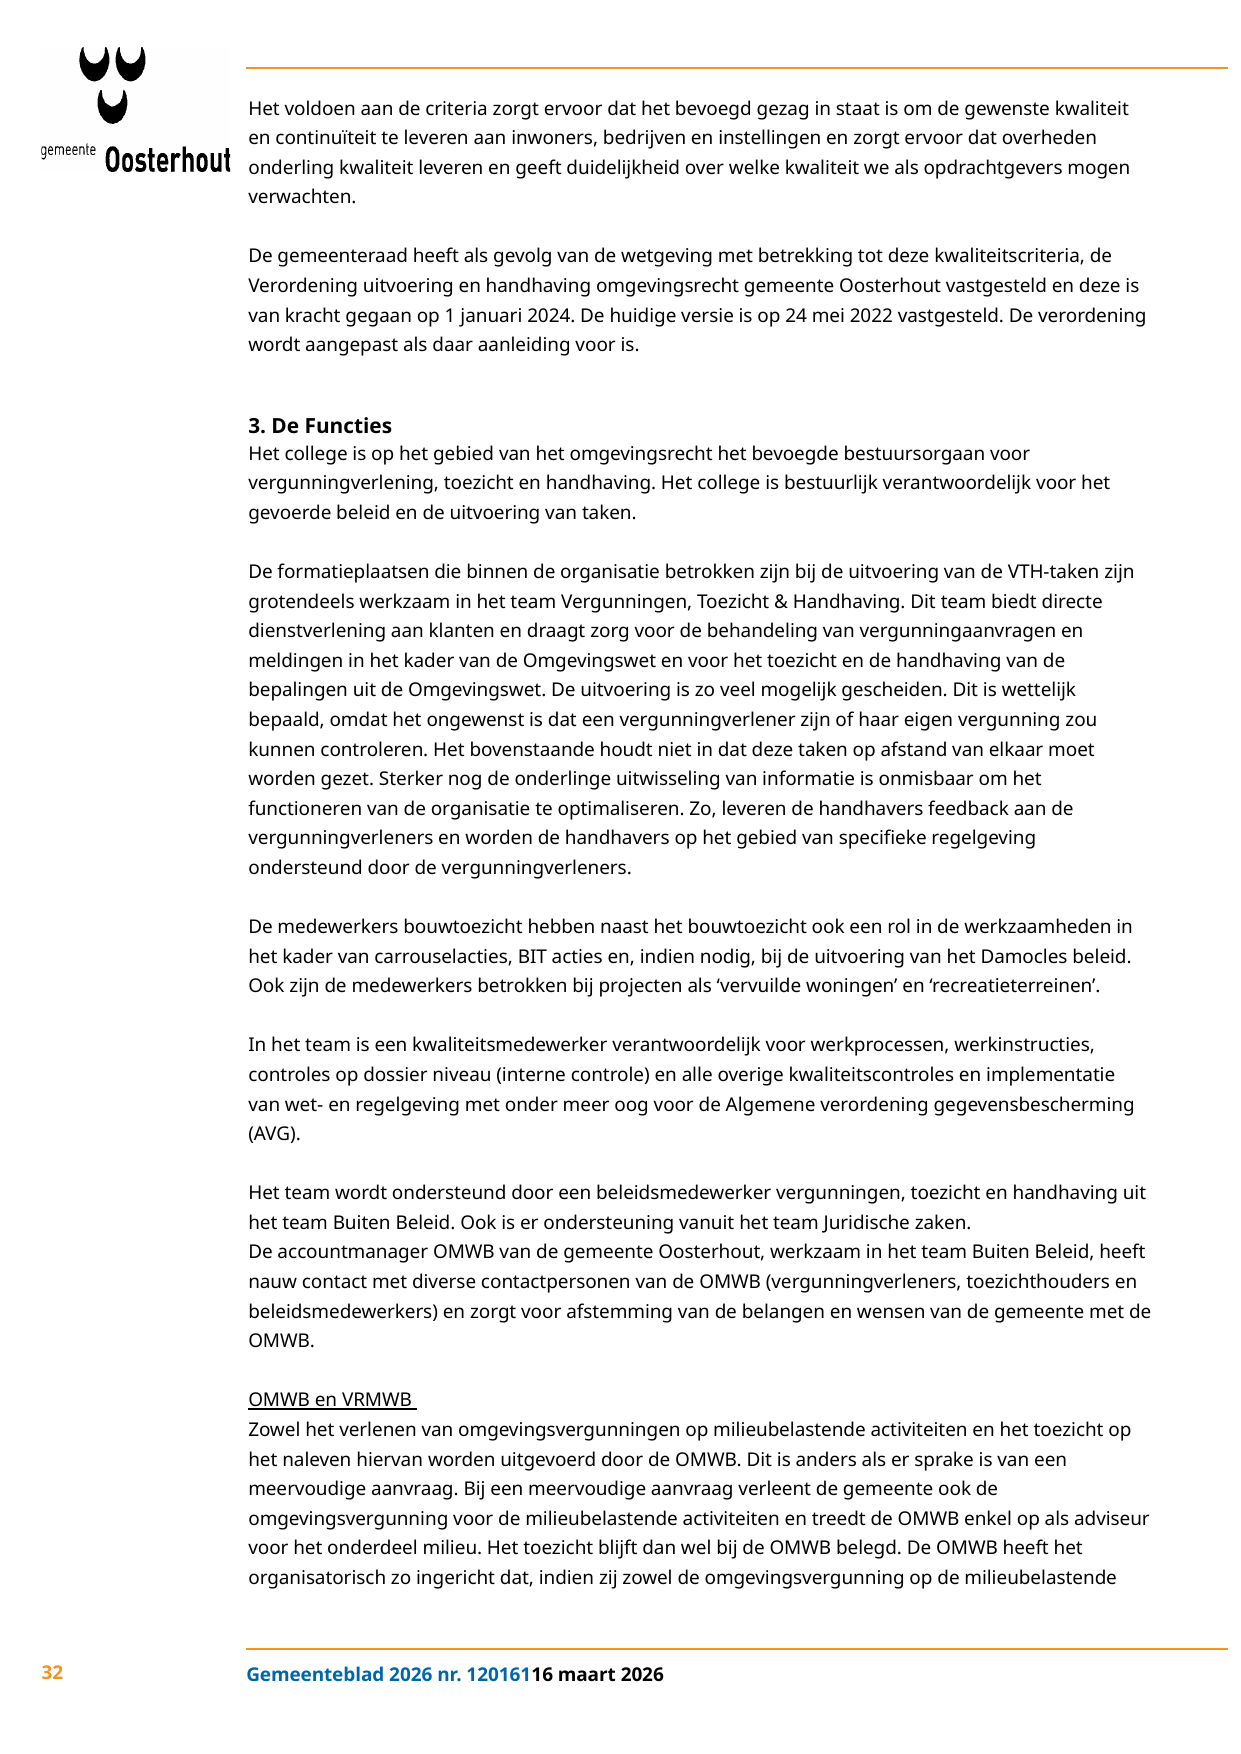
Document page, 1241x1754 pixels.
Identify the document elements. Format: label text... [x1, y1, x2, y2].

text De accountmanager OMWB van de gemeente Oosterhout, werkzaam in het team Buiten Beleid, heeft nauw contact met diverse contactpersonen van de OMWB (vergunningverleners, toezichthouders en beleidsmedewerkers) en zorgt voor afstemming van de belangen en wensen van de gemeente met de OMWB. [248, 1239, 1152, 1353]
text Het team wordt ondersteund door een beleidsmedewerker vergunningen, toezicht en handhaving uit het team Buiten Beleid. Ook is er ondersteuning vanuit het team Juridische zaken. [248, 1179, 1152, 1235]
text In het team is een kwaliteitsmedewerker verantwoordelijk voor werkprocessen, werkinstructies, controles op dossier niveau (interne controle) en alle overige kwaliteitscontroles en implementatie van wet- en regelgeving met onder meer oog voor de Algemene verordening gegevensbescherming (AVG). [248, 1032, 1152, 1146]
text Zowel het verlenen van omgevingsvergunningen op milieubelastende activiteiten en het toezicht op het naleven hiervan worden uitgevoerd door de OMWB. Dit is anders als er sprake is van een meervoudige aanvraag. Bij een meervoudige aanvraag verleent de gemeente ook de omgevingsvergunning voor de milieubelastende activiteiten en treedt de OMWB enkel op als adviseur voor het onderdeel milieu. Het toezicht blijft dan wel bij de OMWB belegd. De OMWB heeft het organisatorisch zo ingericht dat, indien zij zowel de omgevingsvergunning op de milieubelastende [248, 1416, 1152, 1590]
text De gemeenteraad heeft als gevolg van de wetgeving met betrekking tot deze kwaliteitscriteria, de Verordening uitvoering en handhaving omgevingsrecht gemeente Oosterhout vastgesteld en deze is van kracht gegaan op 1 januari 2024. De huidige versie is op 24 mei 2022 vastgesteld. De verordening wordt aangepast als daar aanleiding voor is. [248, 243, 1152, 357]
text Het college is op het gebied van het omgevingsrecht het bevoegde bestuursorgaan voor vergunningverlening, toezicht en handhaving. Het college is bestuurlijk verantwoordelijk voor het gevoerde beleid en de uitvoering van taken. [248, 440, 1152, 525]
picture [41, 47, 231, 172]
text De medewerkers bouwtoezicht hebben naast het bouwtoezicht ook een rol in de werkzaamheden in het kader van carrouselacties, BIT acties en, indien nodig, bij de uitvoering van het Damocles beleid. Ook zijn de medewerkers betrokken bij projecten als ‘vervuilde woningen’ en ‘recreatieterreinen’. [248, 913, 1152, 998]
text Het voldoen aan de criteria zorgt ervoor dat het bevoegd gezag in staat is om de gewenste kwaliteit en continuïteit te leveren aan inwoners, bedrijven en instellingen en zorgt ervoor dat overheden onderling kwaliteit leveren en geeft duidelijkheid over welke kwaliteit we als opdrachtgevers mogen verwachten. [248, 95, 1152, 209]
text OMWB en VRMWB [248, 1387, 1152, 1412]
text De formatieplaatsen die binnen de organisatie betrokken zijn bij de uitvoering van de VTH-taken zijn grotendeels werkzaam in het team Vergunningen, Toezicht & Handhaving. Dit team biedt directe dienstverlening aan klanten en draagt zorg voor de behandeling van vergunningaanvragen en meldingen in het kader van de Omgevingswet en voor het toezicht en de handhaving van de bepalingen uit de Omgevingswet. De uitvoering is zo veel mogelijk gescheiden. Dit is wettelijk bepaald, omdat het ongewenst is dat een vergunningverlener zijn of haar eigen vergunning zou kunnen controleren. Het bovenstaande houdt niet in dat deze taken op afstand van elkaar moet worden gezet. Sterker nog de onderlinge uitwisseling van informatie is onmisbaar om het functioneren van de organisatie te optimaliseren. Zo, leveren de handhavers feedback aan de vergunningverleners en worden de handhavers op het gebied van specifieke regelgeving ondersteund door de vergunningverleners. [248, 558, 1152, 880]
text 3. De Functies [248, 411, 1152, 440]
